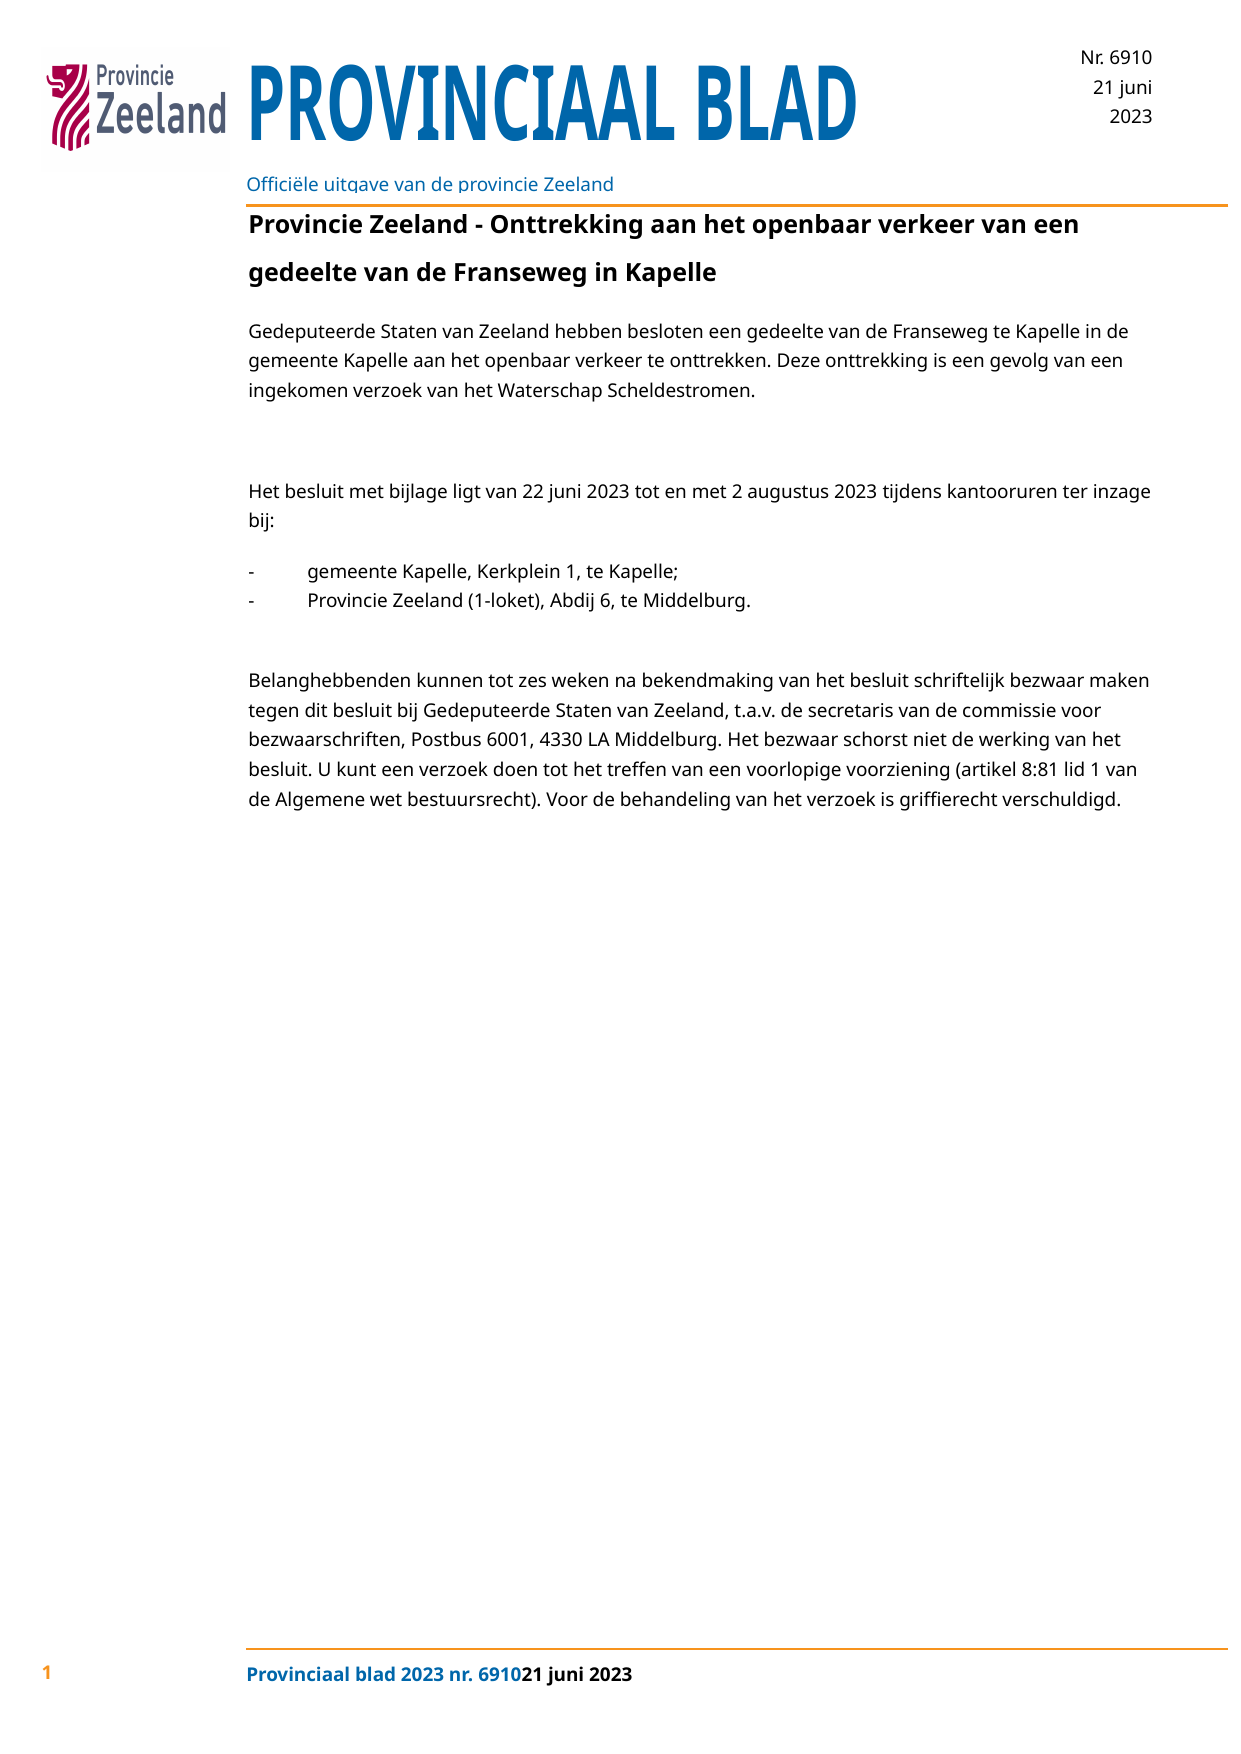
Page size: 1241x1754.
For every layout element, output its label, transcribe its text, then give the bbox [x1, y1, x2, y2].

text Provincie Zeeland - Onttrekking aan het openbaar verkeer van een gedeelte van de Franseweg in Kapelle [248, 207, 1152, 288]
list Provincie Zeeland (1-loket), Abdij 6, te Middelburg. [248, 587, 1152, 613]
text Gedeputeerde Staten van Zeeland hebben besloten een gedeelte van de Franseweg te Kapelle in de gemeente Kapelle aan het openbaar verkeer te onttrekken. Deze onttrekking is een gevolg van een ingekomen verzoek van het Waterschap Scheldestromen. [248, 318, 1152, 403]
text Belanghebbenden kunnen tot zes weken na bekendmaking van het besluit schriftelijk bezwaar maken tegen dit besluit bij Gedeputeerde Staten van Zeeland, t.a.v. de secretaris van de commissie voor bezwaarschriften, Postbus 6001, 4330 LA Middelburg. Het bezwaar schorst niet de werking van het besluit. U kunt een verzoek doen tot het treffen van een voorlopige voorziening (artikel 8:81 lid 1 van de Algemene wet bestuursrecht). Voor de behandeling van het verzoek is griffierecht verschuldigd. [248, 667, 1152, 812]
list gemeente Kapelle, Kerkplein 1, te Kapelle; [248, 558, 1152, 584]
picture [41, 47, 231, 172]
text Het besluit met bijlage ligt van 22 juni 2023 tot en met 2 augustus 2023 tijdens kantooruren ter inzage bij: [248, 478, 1152, 533]
